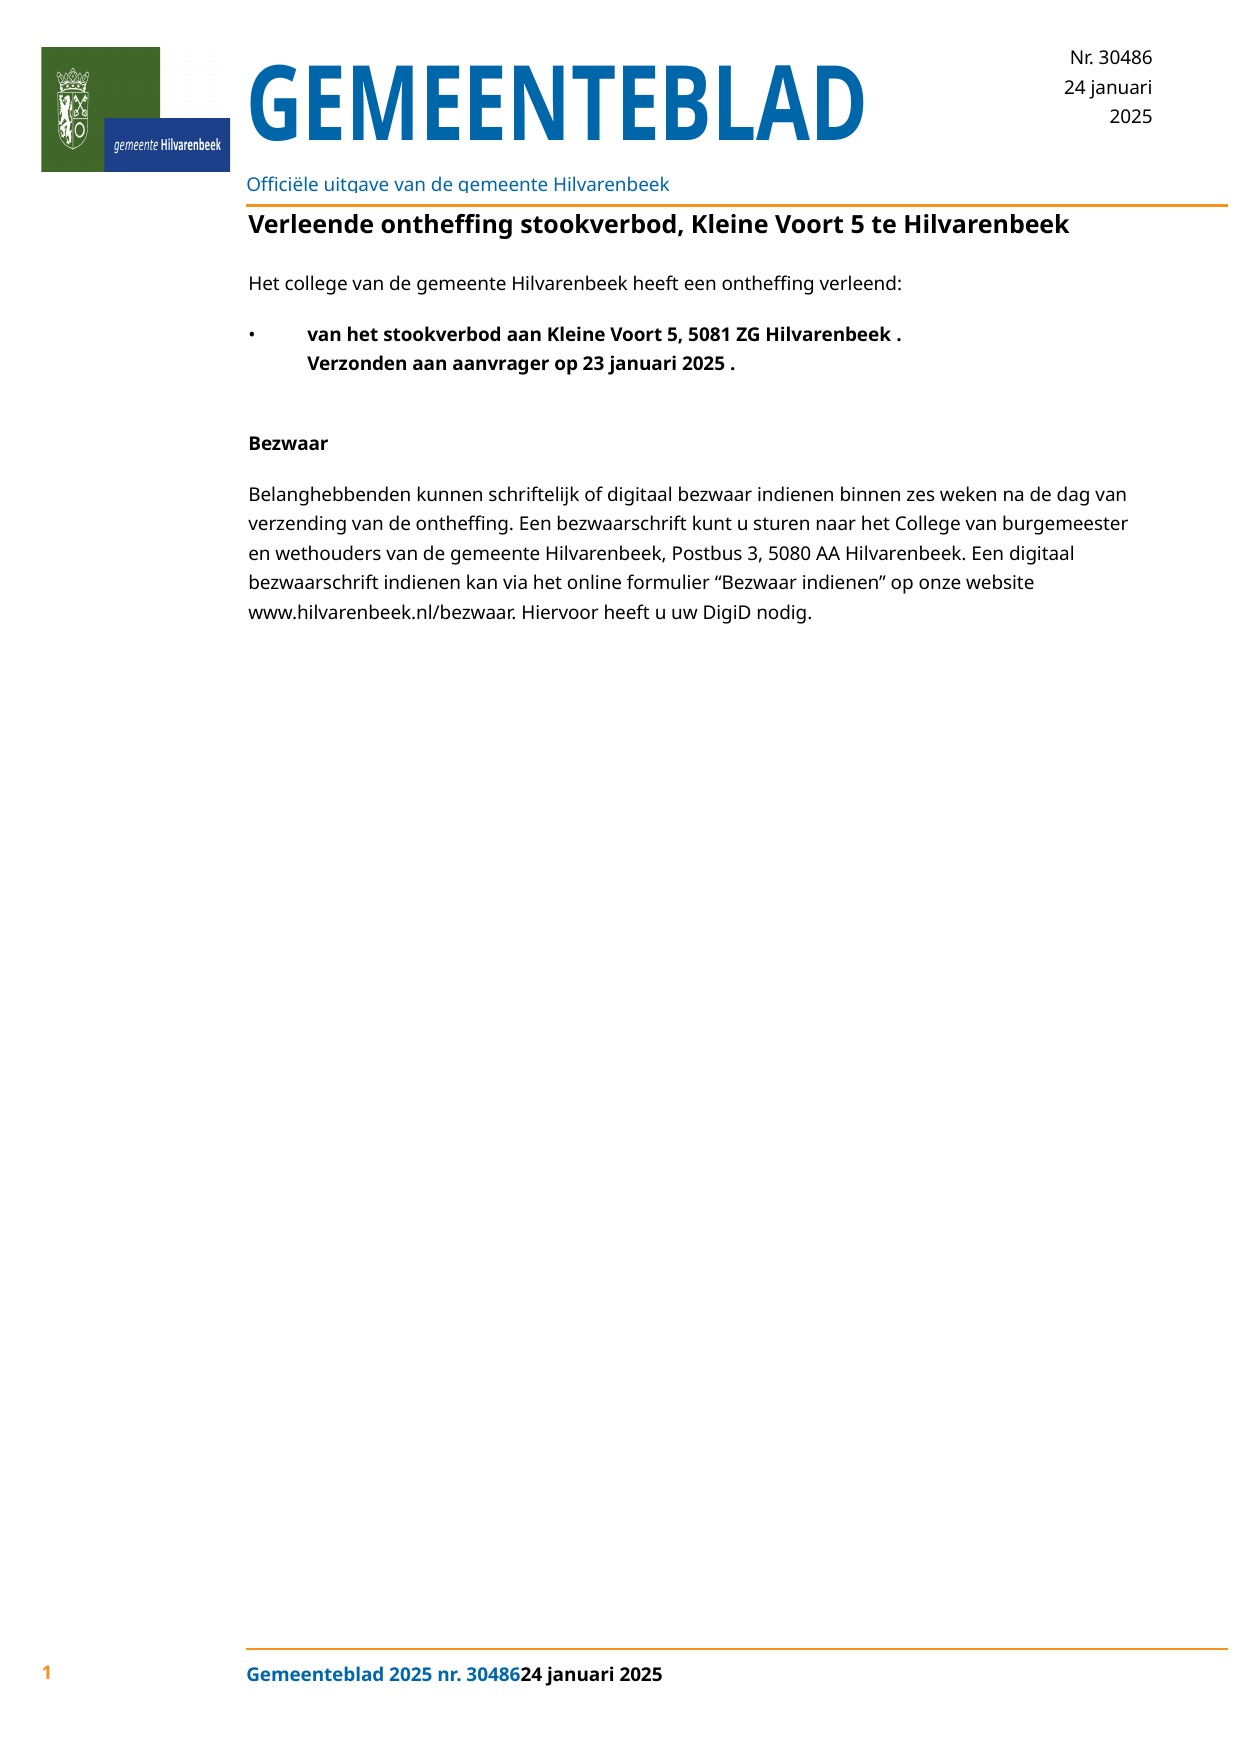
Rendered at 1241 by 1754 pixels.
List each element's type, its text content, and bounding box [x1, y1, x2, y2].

list van het stookverbod aan Kleine Voort 5, 5081 ZG Hilvarenbeek . [248, 321, 1152, 346]
list Verzonden aan aanvrager op 23 januari 2025 . [248, 350, 1152, 376]
picture [41, 47, 231, 172]
text Bezwaar [248, 430, 1152, 456]
text Verleende ontheffing stookverbod, Kleine Voort 5 te Hilvarenbeek [248, 207, 1152, 241]
text Belanghebbenden kunnen schriftelijk of digitaal bezwaar indienen binnen zes weken na de dag van verzending van de ontheffing. Een bezwaarschrift kunt u sturen naar het College van burgemeester en wethouders van de gemeente Hilvarenbeek, Postbus 3, 5080 AA Hilvarenbeek. Een digitaal bezwaarschrift indienen kan via het online formulier “Bezwaar indienen” op onze website www.hilvarenbeek.nl/bezwaar. Hiervoor heeft u uw DigiD nodig. [248, 481, 1152, 625]
text Het college van de gemeente Hilvarenbeek heeft een ontheffing verleend: [248, 270, 1152, 296]
